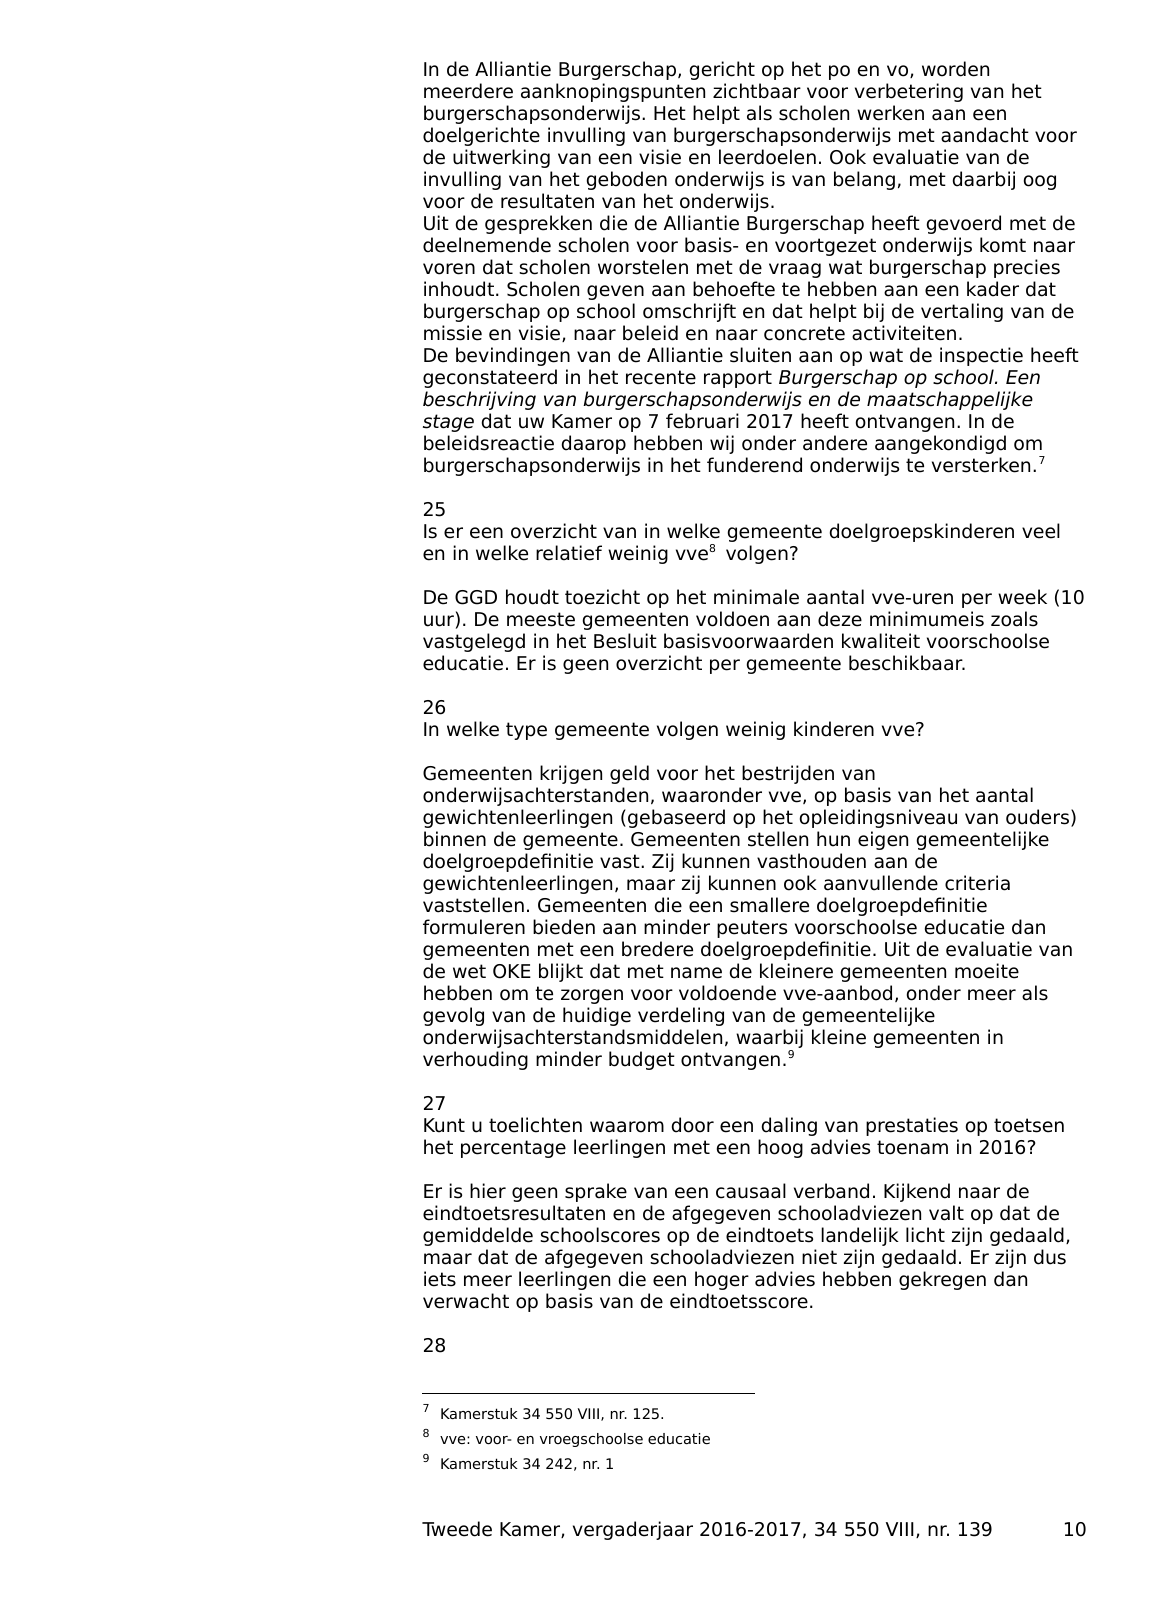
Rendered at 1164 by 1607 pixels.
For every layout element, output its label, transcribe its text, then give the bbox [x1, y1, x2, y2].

text In de Alliantie Burgerschap, gericht op het po en vo, worden meerdere aanknopingspunten zichtbaar voor verbetering van het burgerschapsonderwijs. Het helpt als scholen werken aan een doelgerichte invulling van burgerschapsonderwijs met aandacht voor de uitwerking van een visie en leerdoelen. Ook evaluatie van de invulling van het geboden onderwijs is van belang, met daarbij oog voor de resultaten van het onderwijs. [422, 59, 1087, 213]
text Er is hier geen sprake van een causaal verband. Kijkend naar de eindtoetsresultaten en de afgegeven schooladviezen valt op dat de gemiddelde schoolscores op de eindtoets landelijk licht zijn gedaald, maar dat de afgegeven schooladviezen niet zijn gedaald. Er zijn dus iets meer leerlingen die een hoger advies hebben gekregen dan verwacht op basis van de eindtoetsscore. [422, 1181, 1087, 1313]
text De bevindingen van de Alliantie sluiten aan op wat de inspectie heeft geconstateerd in het recente rapport Burgerschap op school. Een beschrijving van burgerschapsonderwijs en de maatschappelijke stage dat uw Kamer op 7 februari 2017 heeft ontvangen. In de beleidsreactie daarop hebben wij onder andere aangekondigd om burgerschapsonderwijs in het funderend onderwijs te versterken. [422, 345, 1087, 477]
text Is er een overzicht van in welke gemeente doelgroepskinderen veel en in welke relatief weinig vve volgen? [422, 521, 1087, 565]
text 28 [422, 1335, 1087, 1357]
text De GGD houdt toezicht op het minimale aantal vve-uren per week (10 uur). De meeste gemeenten voldoen aan deze minimumeis zoals vastgelegd in het Besluit basisvoorwaarden kwaliteit voorschoolse educatie. Er is geen overzicht per gemeente beschikbaar. [422, 587, 1087, 675]
text 25 [422, 499, 1087, 521]
text 27 [422, 1093, 1087, 1115]
text Uit de gesprekken die de Alliantie Burgerschap heeft gevoerd met de deelnemende scholen voor basis- en voortgezet onderwijs komt naar voren dat scholen worstelen met de vraag wat burgerschap precies inhoudt. Scholen geven aan behoefte te hebben aan een kader dat burgerschap op school omschrijft en dat helpt bij de vertaling van de missie en visie, naar beleid en naar concrete activiteiten. [422, 213, 1087, 345]
text In welke type gemeente volgen weinig kinderen vve? [422, 719, 1087, 741]
text Gemeenten krijgen geld voor het bestrijden van onderwijsachterstanden, waaronder vve, op basis van het aantal gewichtenleerlingen (gebaseerd op het opleidingsniveau van ouders) binnen de gemeente. Gemeenten stellen hun eigen gemeentelijke doelgroepdefinitie vast. Zij kunnen vasthouden aan de gewichtenleerlingen, maar zij kunnen ook aanvullende criteria vaststellen. Gemeenten die een smallere doelgroepdefinitie formuleren bieden aan minder peuters voorschoolse educatie dan gemeenten met een bredere doelgroepdefinitie. Uit de evaluatie van de wet OKE blijkt dat met name de kleinere gemeenten moeite hebben om te zorgen voor voldoende vve-aanbod, onder meer als gevolg van de huidige verdeling van de gemeentelijke onderwijsachterstandsmiddelen, waarbij kleine gemeenten in verhouding minder budget ontvangen. [422, 763, 1087, 1071]
text Kunt u toelichten waarom door een daling van prestaties op toetsen het percentage leerlingen met een hoog advies toenam in 2016? [422, 1115, 1087, 1159]
text 26 [422, 697, 1087, 719]
text Kamerstuk 34 550 VIII, nr. 125. [422, 1402, 1087, 1424]
text Kamerstuk 34 242, nr. 1 [422, 1452, 1087, 1474]
text vve: voor- en vroegschoolse educatie [422, 1427, 1087, 1449]
